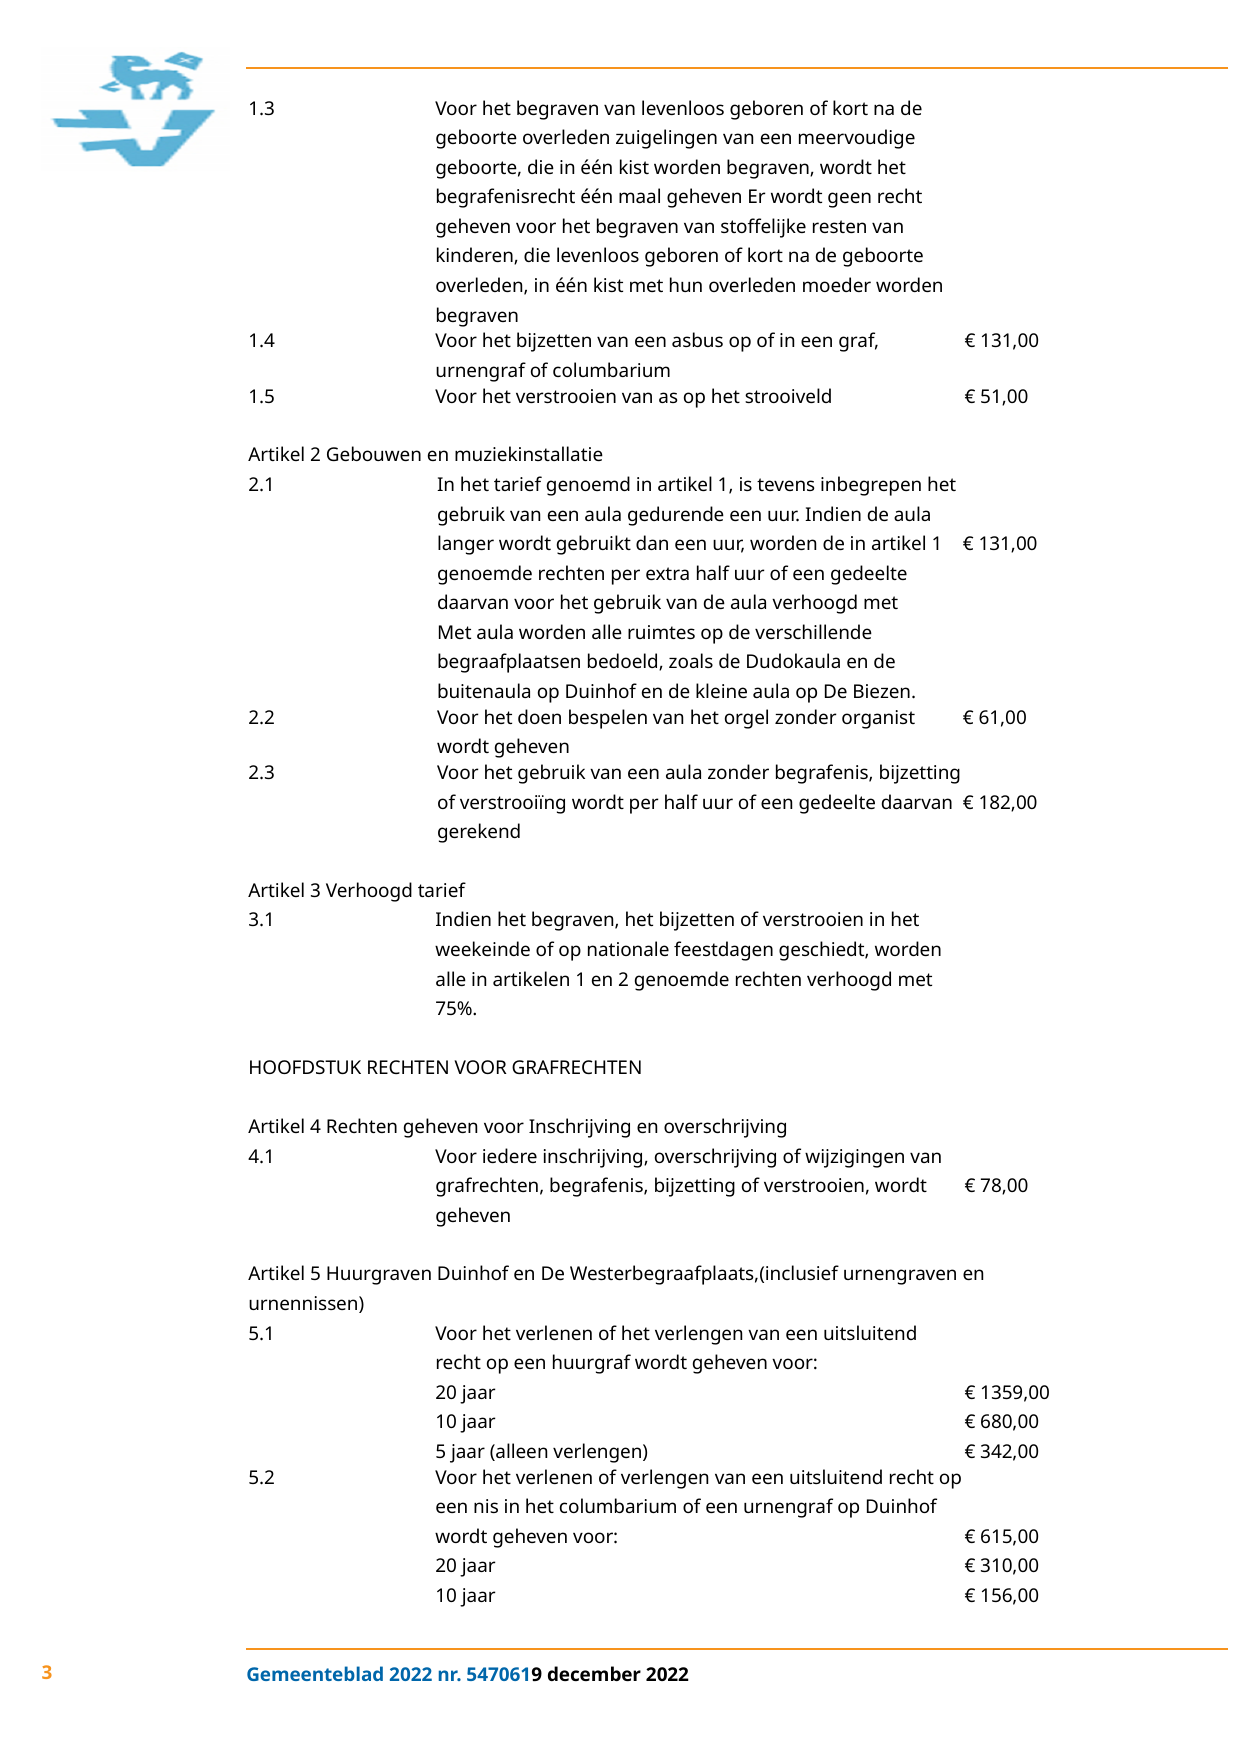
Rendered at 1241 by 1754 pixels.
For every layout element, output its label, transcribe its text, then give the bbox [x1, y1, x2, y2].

table_cell Voor het bijzetten van een asbus op of in een graf, urnengraf of columbarium [435, 328, 964, 383]
table_header € 131,00 [963, 471, 1152, 704]
table_header 3.1 [248, 907, 435, 1021]
table_header In het tarief genoemd in artikel 1, is tevens inbegrepen het gebruik van een aula gedurende een uur. Indien de aula langer wordt gebruikt dan een uur, worden de in artikel 1 genoemde rechten per extra half uur of een gedeelte daarvan voor het gebruik van de aula verhoogd met Met aula worden alle ruimtes op de verschillende begraafplaatsen bedoeld, zoals de Dudokaula en de buitenaula op Duinhof en de kleine aula op De Biezen. [437, 471, 963, 704]
table_header 2.1 [248, 471, 437, 704]
table_header € 1359,00 € 680,00 € 342,00 [964, 1320, 1152, 1464]
table_header 4.1 [248, 1143, 435, 1228]
table_cell € 615,00 € 310,00 € 156,00 [964, 1464, 1152, 1608]
table_cell 2.3 [248, 759, 437, 844]
table_cell € 182,00 [963, 759, 1152, 844]
table_cell 1.5 [248, 383, 435, 409]
table_cell 2.2 [248, 704, 437, 759]
table_cell Voor het verstrooien van as op het strooiveld [435, 383, 964, 409]
table_cell Voor het verlenen of verlengen van een uitsluitend recht op een nis in het columbarium of een urnengraf op Duinhof wordt geheven voor: 20 jaar 10 jaar [435, 1464, 964, 1608]
table_header Voor het verlenen of het verlengen van een uitsluitend recht op een huurgraf wordt geheven voor: 20 jaar 10 jaar 5 jaar (alleen verlengen) [435, 1320, 964, 1464]
table_cell 5.2 [248, 1464, 435, 1608]
table_cell 1.3 [248, 95, 435, 328]
text Artikel 5 Huurgraven Duinhof en De Westerbegraafplaats,(inclusief urnengraven en [248, 1261, 1152, 1286]
table_cell [964, 95, 1152, 328]
picture [41, 47, 231, 172]
table_header Indien het begraven, het bijzetten of verstrooien in het weekeinde of op nationale feestdagen geschiedt, worden alle in artikelen 1 en 2 genoemde rechten verhoogd met 75%. [435, 907, 964, 1021]
text Artikel 2 Gebouwen en muziekinstallatie [248, 441, 1152, 467]
table_cell 1.4 [248, 328, 435, 383]
table_cell Voor het gebruik van een aula zonder begrafenis, bijzetting of verstrooiïng wordt per half uur of een gedeelte daarvan gerekend [437, 759, 963, 844]
table_header Voor iedere inschrijving, overschrijving of wijzigingen van grafrechten, begrafenis, bijzetting of verstrooien, wordt geheven [435, 1143, 964, 1228]
table_cell € 61,00 [963, 704, 1152, 759]
table_header 5.1 [248, 1320, 435, 1464]
table_cell € 131,00 [964, 328, 1152, 383]
table_cell Voor het doen bespelen van het orgel zonder organist wordt geheven [437, 704, 963, 759]
table_cell Voor het begraven van levenloos geboren of kort na de geboorte overleden zuigelingen van een meervoudige geboorte, die in één kist worden begraven, wordt het begrafenisrecht één maal geheven Er wordt geen recht geheven voor het begraven van stoffelijke resten van kinderen, die levenloos geboren of kort na de geboorte overleden, in één kist met hun overleden moeder worden begraven [435, 95, 964, 328]
text Artikel 3 Verhoogd tarief [248, 877, 1152, 903]
text HOOFDSTUK RECHTEN VOOR GRAFRECHTEN [248, 1054, 1152, 1080]
table_header [964, 907, 1152, 1021]
text Artikel 4 Rechten geheven voor Inschrijving en overschrijving [248, 1113, 1152, 1139]
text urnennissen) [248, 1290, 1152, 1316]
table_cell € 51,00 [964, 383, 1152, 409]
table_header € 78,00 [964, 1143, 1152, 1228]
